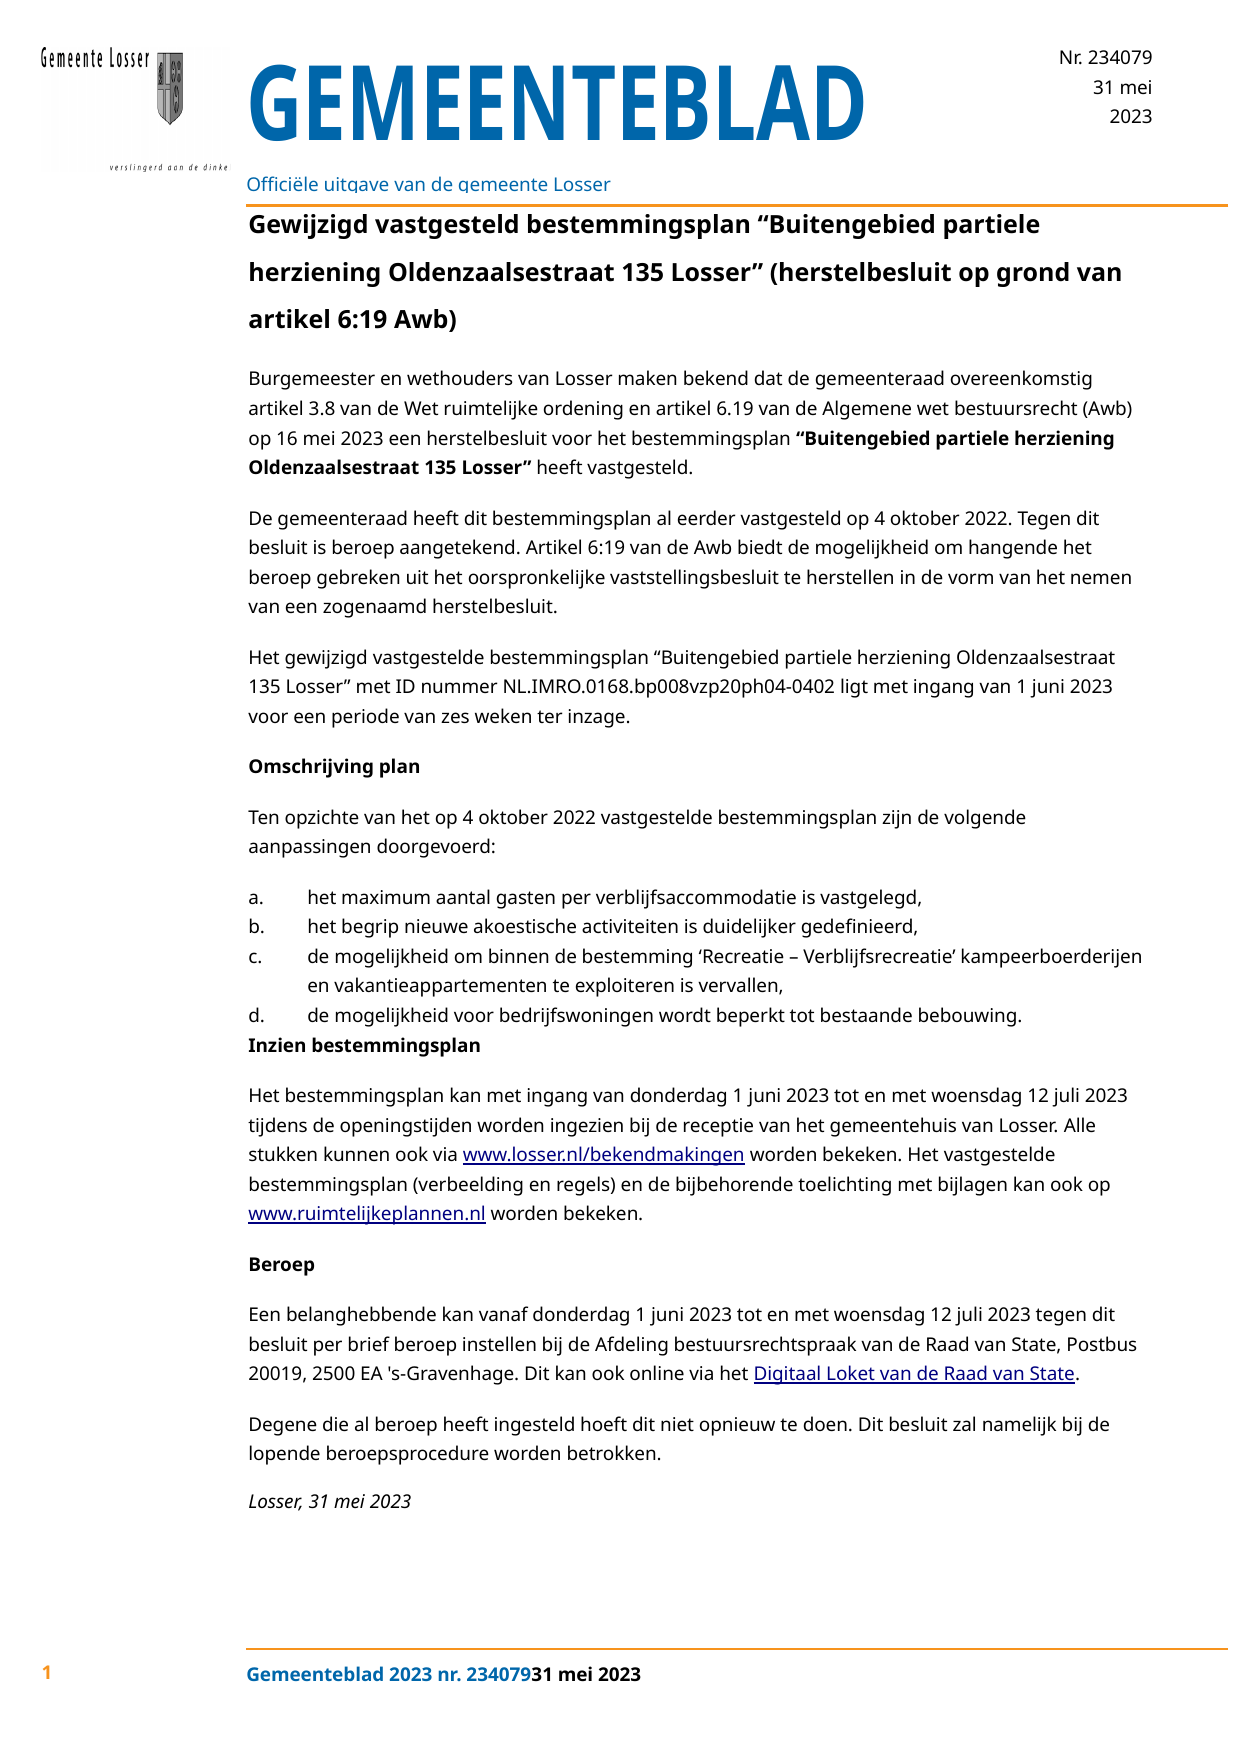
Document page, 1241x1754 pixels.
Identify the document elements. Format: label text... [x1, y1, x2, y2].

text Omschrijving plan [248, 753, 1152, 779]
text Inzien bestemmingsplan [248, 1032, 1152, 1057]
list de mogelijkheid voor bedrijfswoningen wordt beperkt tot bestaande bebouwing. [248, 1002, 1152, 1028]
text Degene die al beroep heeft ingesteld hoeft dit niet opnieuw te doen. Dit besluit zal namelijk bij de lopende beroepsprocedure worden betrokken. [248, 1411, 1152, 1466]
text Burgemeester en wethouders van Losser maken bekend dat de gemeenteraad overeenkomstig artikel 3.8 van de Wet ruimtelijke ordening en artikel 6.19 van de Algemene wet bestuursrecht (Awb) op 16 mei 2023 een herstelbesluit voor het bestemmingsplan “Buitengebied partiele herziening Oldenzaalsestraat 135 Losser” heeft vastgesteld. [248, 366, 1152, 480]
list het maximum aantal gasten per verblijfsaccommodatie is vastgelegd, [248, 884, 1152, 909]
text Het bestemmingsplan kan met ingang van donderdag 1 juni 2023 tot en met woensdag 12 juli 2023 tijdens de openingstijden worden ingezien bij de receptie van het gemeentehuis van Losser. Alle stukken kunnen ook via www.losser.nl/bekendmakingen worden bekeken. Het vastgestelde bestemmingsplan (verbeelding en regels) en de bijbehorende toelichting met bijlagen kan ook op www.ruimtelijkeplannen.nl worden bekeken. [248, 1082, 1152, 1226]
list het begrip nieuwe akoestische activiteiten is duidelijker gedefinieerd, [248, 913, 1152, 939]
list de mogelijkheid om binnen de bestemming ‘Recreatie – Verblijfsrecreatie’ kampeerboerderijen en vakantieappartementen te exploiteren is vervallen, [248, 943, 1152, 998]
text Beroep [248, 1251, 1152, 1277]
text Ten opzichte van het op 4 oktober 2022 vastgestelde bestemmingsplan zijn de volgende aanpassingen doorgevoerd: [248, 804, 1152, 859]
text Gewijzigd vastgesteld bestemmingsplan “Buitengebied partiele herziening Oldenzaalsestraat 135 Losser” (herstelbesluit op grond van artikel 6:19 Awb) [248, 207, 1152, 336]
picture [41, 47, 231, 172]
text Een belanghebbende kan vanaf donderdag 1 juni 2023 tot en met woensdag 12 juli 2023 tegen dit besluit per brief beroep instellen bij de Afdeling bestuursrechtspraak van de Raad van State, Postbus 20019, 2500 EA 's-Gravenhage. Dit kan ook online via het Digitaal Loket van de Raad van State. [248, 1301, 1152, 1386]
text Het gewijzigd vastgestelde bestemmingsplan “Buitengebied partiele herziening Oldenzaalsestraat 135 Losser” met ID nummer NL.IMRO.0168.bp008vzp20ph04-0402 ligt met ingang van 1 juni 2023 voor een periode van zes weken ter inzage. [248, 644, 1152, 729]
text Losser, 31 mei 2023 [248, 1488, 1152, 1514]
text De gemeenteraad heeft dit bestemmingsplan al eerder vastgesteld op 4 oktober 2022. Tegen dit besluit is beroep aangetekend. Artikel 6:19 van de Awb biedt de mogelijkheid om hangende het beroep gebreken uit het oorspronkelijke vaststellingsbesluit te herstellen in de vorm van het nemen van een zogenaamd herstelbesluit. [248, 505, 1152, 619]
